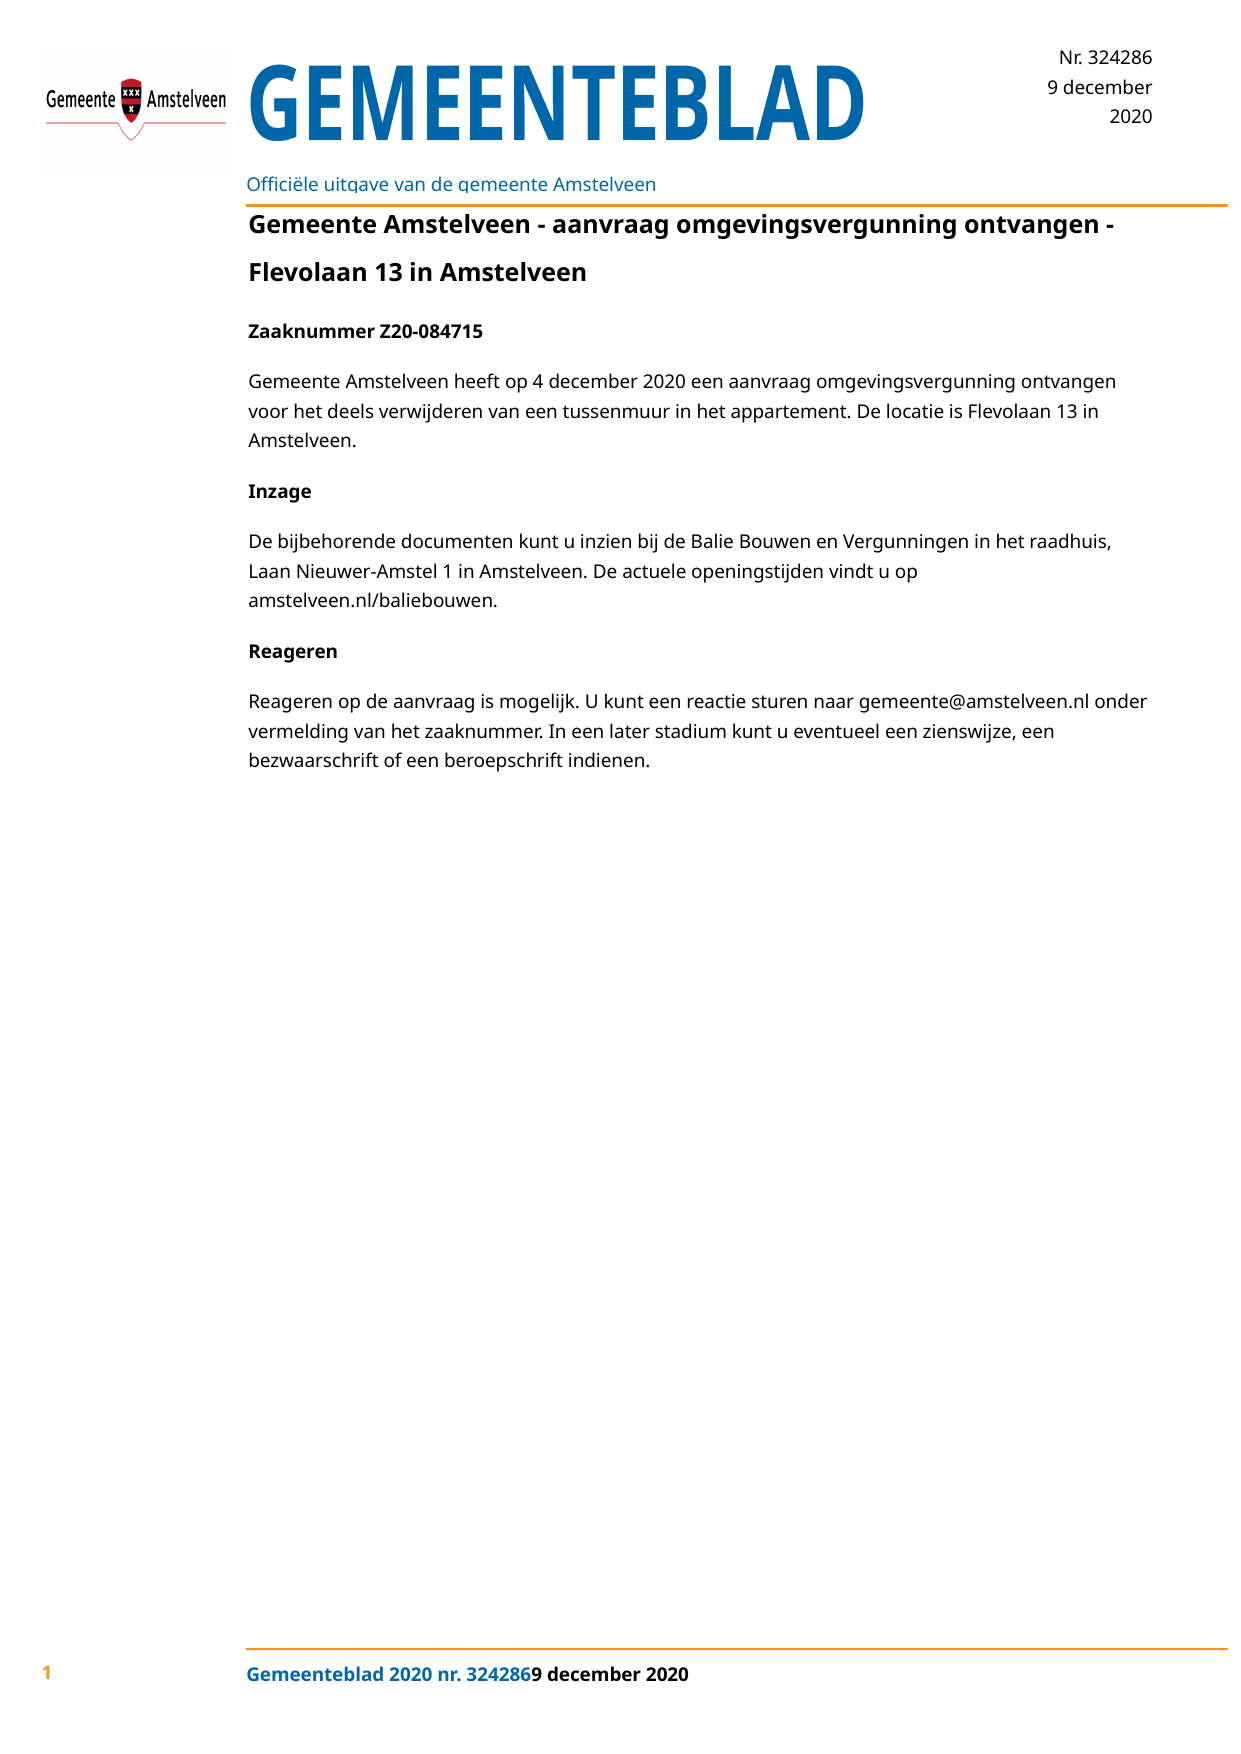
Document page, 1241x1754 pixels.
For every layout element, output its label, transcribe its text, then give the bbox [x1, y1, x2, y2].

text Inzage [248, 478, 1152, 504]
text Reageren op de aanvraag is mogelijk. U kunt een reactie sturen naar gemeente@amstelveen.nl onder vermelding van het zaaknummer. In een later stadium kunt u eventueel een zienswijze, een bezwaarschrift of een beroepschrift indienen. [248, 688, 1152, 773]
text Gemeente Amstelveen - aanvraag omgevingsvergunning ontvangen - Flevolaan 13 in Amstelveen [248, 207, 1152, 288]
text De bijbehorende documenten kunt u inzien bij de Balie Bouwen en Vergunningen in het raadhuis, Laan Nieuwer-Amstel 1 in Amstelveen. De actuele openingstijden vindt u op amstelveen.nl/baliebouwen. [248, 528, 1152, 613]
text Reageren [248, 638, 1152, 664]
text Zaaknummer Z20-084715 [248, 318, 1152, 344]
picture [41, 47, 231, 172]
text Gemeente Amstelveen heeft op 4 december 2020 een aanvraag omgevingsvergunning ontvangen voor het deels verwijderen van een tussenmuur in het appartement. De locatie is Flevolaan 13 in Amstelveen. [248, 368, 1152, 453]
